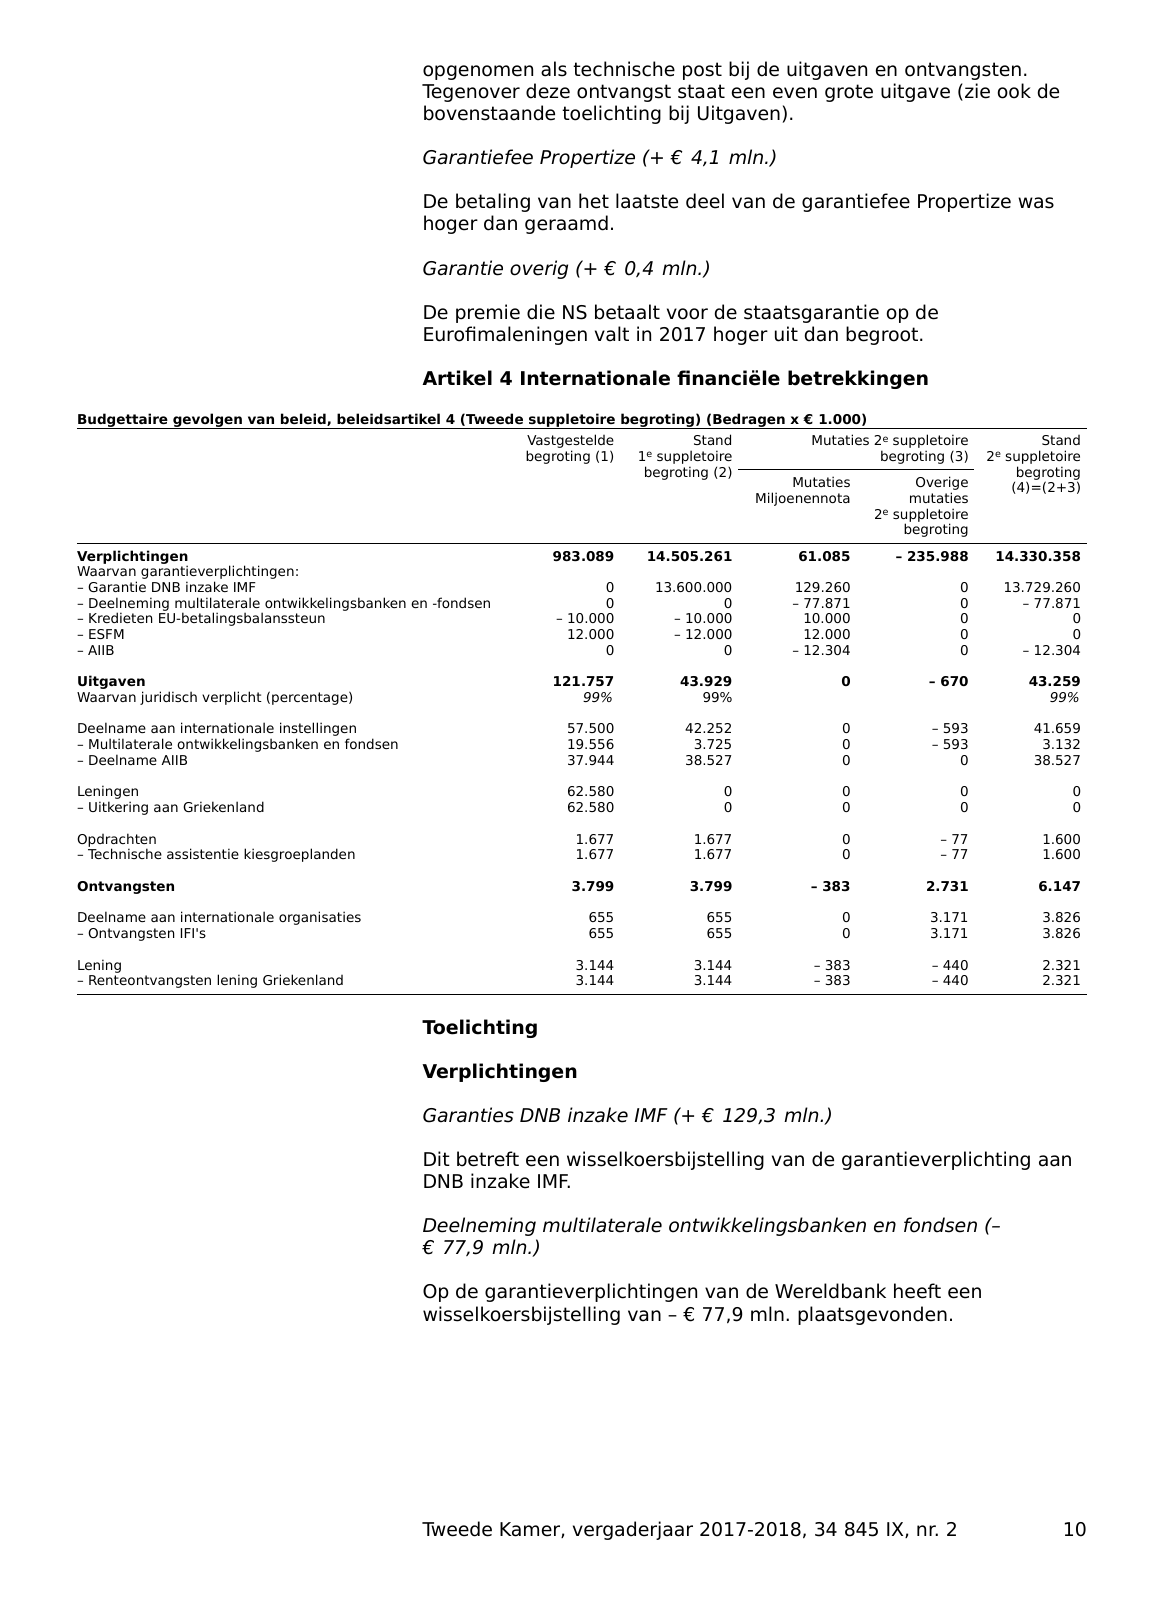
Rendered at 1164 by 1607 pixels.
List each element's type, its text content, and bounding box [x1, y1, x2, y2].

table_cell – Ontvangsten IFI's [77, 926, 502, 942]
table_cell 1.677 [620, 847, 738, 863]
table_cell [620, 894, 738, 910]
text De premie die NS betaalt voor de staatsgarantie op de Eurofimaleningen valt in 2017 hoger uit dan begroot. [422, 302, 1087, 346]
table_cell – 440 [856, 957, 974, 973]
table_cell Deelname aan internationale instellingen [77, 721, 502, 737]
table_cell [856, 564, 974, 580]
table_cell [77, 894, 502, 910]
table_cell Stand 2e suppletoire begroting (4)=(2+3) [974, 429, 1087, 543]
table_cell – Uitkering aan Griekenland [77, 800, 502, 816]
table_cell 3.826 [974, 926, 1087, 942]
table_cell 0 [856, 800, 974, 816]
subtitle Garanties DNB inzake IMF (+ € 129,3 mln.) [422, 1105, 1087, 1127]
table_cell [620, 564, 738, 580]
table_cell 0 [856, 596, 974, 611]
table_cell 0 [856, 580, 974, 596]
table_header Budgettaire gevolgen van beleid, beleidsartikel 4 (Tweede suppletoire begroting) (Bedragen x € 1.000) [77, 412, 1087, 427]
table_cell 1.677 [620, 831, 738, 847]
table_cell [620, 769, 738, 784]
table_cell – Technische assistentie kiesgroeplanden [77, 847, 502, 863]
table_cell 3.171 [856, 926, 974, 942]
table_cell – 383 [738, 957, 856, 973]
table_cell Opdrachten [77, 831, 502, 847]
table_cell – ESFM [77, 627, 502, 643]
table_cell [974, 659, 1087, 674]
table_cell Overige mutaties 2e suppletoire begroting [856, 470, 974, 543]
table_cell 38.527 [620, 753, 738, 768]
table_cell 0 [856, 627, 974, 643]
table_cell [738, 706, 856, 721]
table_cell [620, 942, 738, 957]
table_cell 43.259 [974, 674, 1087, 690]
table_cell Waarvan garantieverplichtingen: [77, 564, 502, 580]
table_cell – 593 [856, 737, 974, 753]
table_cell 0 [738, 847, 856, 863]
table_cell [620, 863, 738, 879]
table_cell 0 [502, 643, 620, 658]
table_cell 57.500 [502, 721, 620, 737]
table_cell [620, 816, 738, 831]
table_cell 3.144 [502, 957, 620, 973]
table_cell [974, 816, 1087, 831]
table_cell [77, 469, 502, 543]
subtitle Toelichting [422, 1017, 1087, 1039]
table_cell [77, 659, 502, 674]
table_cell 13.729.260 [974, 580, 1087, 596]
table_cell [738, 690, 856, 706]
table_cell – Kredieten EU-betalingsbalanssteun [77, 611, 502, 627]
table_cell 3.132 [974, 737, 1087, 753]
table_cell [77, 816, 502, 831]
table_cell 19.556 [502, 737, 620, 753]
table_cell 1.677 [502, 847, 620, 863]
table_cell 3.799 [620, 879, 738, 894]
table_cell [738, 564, 856, 580]
table_cell – AIIB [77, 643, 502, 658]
table_cell [77, 706, 502, 721]
table_cell Mutaties Miljoenennota [738, 470, 856, 543]
table_cell 655 [502, 910, 620, 926]
table_cell [77, 769, 502, 784]
table_cell 62.580 [502, 800, 620, 816]
table_cell 99% [502, 690, 620, 706]
subtitle Artikel 4 Internationale financiële betrekkingen [422, 368, 1087, 390]
subtitle Garantie overig (+ € 0,4 mln.) [422, 257, 1087, 279]
table_cell 121.757 [502, 674, 620, 690]
table_cell [856, 690, 974, 706]
table_cell 0 [738, 674, 856, 690]
table_cell – Deelneming multilaterale ontwikkelingsbanken en -fondsen [77, 596, 502, 611]
table_cell 3.144 [502, 973, 620, 993]
table_cell 0 [738, 926, 856, 942]
table_cell [502, 863, 620, 879]
table_cell [738, 816, 856, 831]
table_cell 0 [856, 611, 974, 627]
table_cell [856, 769, 974, 784]
table_cell Mutaties 2e suppletoire begroting (3) [738, 429, 974, 469]
table_cell 0 [974, 627, 1087, 643]
table_cell 1.677 [502, 831, 620, 847]
table_cell – 440 [856, 973, 974, 993]
table_cell 41.659 [974, 721, 1087, 737]
table_cell [856, 863, 974, 879]
table_cell 2.321 [974, 973, 1087, 993]
table_cell 0 [856, 753, 974, 768]
table_cell 62.580 [502, 784, 620, 800]
table_cell 0 [738, 784, 856, 800]
table_cell 3.826 [974, 910, 1087, 926]
table_cell 12.000 [502, 627, 620, 643]
table_cell 37.944 [502, 753, 620, 768]
table_cell – 235.988 [856, 544, 974, 564]
table_cell – 593 [856, 721, 974, 737]
subtitle Verplichtingen [422, 1061, 1087, 1083]
table_cell [856, 942, 974, 957]
table_cell – Renteontvangsten lening Griekenland [77, 973, 502, 993]
table_cell [502, 769, 620, 784]
subtitle Deelneming multilaterale ontwikkelingsbanken en fondsen (– € 77,9 mln.) [422, 1215, 1087, 1259]
table_cell – 77 [856, 831, 974, 847]
table_cell [856, 706, 974, 721]
table_cell [856, 816, 974, 831]
table_cell 3.144 [620, 957, 738, 973]
table_cell 13.600.000 [620, 580, 738, 596]
table_cell 0 [738, 753, 856, 768]
table_cell Ontvangsten [77, 879, 502, 894]
table_cell [974, 769, 1087, 784]
table_cell – 12.304 [974, 643, 1087, 658]
table_cell 0 [738, 910, 856, 926]
table_cell 0 [738, 800, 856, 816]
table_cell 0 [502, 596, 620, 611]
table_cell 0 [974, 611, 1087, 627]
table_cell [738, 769, 856, 784]
table_cell [620, 706, 738, 721]
text De betaling van het laatste deel van de garantiefee Propertize was hoger dan geraamd. [422, 191, 1087, 235]
table_cell [77, 942, 502, 957]
table_cell 0 [974, 784, 1087, 800]
table_cell [738, 659, 856, 674]
table_cell 12.000 [738, 627, 856, 643]
table_cell [502, 942, 620, 957]
table_cell 2.731 [856, 879, 974, 894]
table_cell 0 [620, 784, 738, 800]
text opgenomen als technische post bij de uitgaven en ontvangsten. Tegenover deze ontvangst staat een even grote uitgave (zie ook de bovenstaande toelichting bij Uitgaven). [422, 59, 1087, 125]
table_cell – 383 [738, 879, 856, 894]
table_cell [974, 706, 1087, 721]
table_cell 0 [738, 737, 856, 753]
table_cell – 383 [738, 973, 856, 993]
table_cell Lening [77, 957, 502, 973]
table_cell 1.600 [974, 847, 1087, 863]
table_cell [974, 863, 1087, 879]
table_cell 6.147 [974, 879, 1087, 894]
table_cell 3.799 [502, 879, 620, 894]
table_cell – Deelname AIIB [77, 753, 502, 768]
table_cell 983.089 [502, 544, 620, 564]
table_cell [856, 659, 974, 674]
table_cell 655 [620, 910, 738, 926]
table_cell 0 [974, 800, 1087, 816]
table_cell Verplichtingen [77, 544, 502, 564]
table_cell [974, 894, 1087, 910]
table_cell Leningen [77, 784, 502, 800]
table_cell – Multilaterale ontwikkelingsbanken en fondsen [77, 737, 502, 753]
table_cell – 12.000 [620, 627, 738, 643]
table_cell – 670 [856, 674, 974, 690]
table_cell – Garantie DNB inzake IMF [77, 580, 502, 596]
table_cell [502, 564, 620, 580]
table_cell Vastgestelde begroting (1) [502, 429, 620, 543]
table_cell 42.252 [620, 721, 738, 737]
table_cell 0 [620, 643, 738, 658]
table_cell [738, 863, 856, 879]
table_cell 1.600 [974, 831, 1087, 847]
table_cell [856, 894, 974, 910]
table_cell 655 [620, 926, 738, 942]
table_cell 14.330.358 [974, 544, 1087, 564]
table_cell [502, 894, 620, 910]
table_cell Deelname aan internationale organisaties [77, 910, 502, 926]
table_cell [502, 706, 620, 721]
table_cell Stand 1e suppletoire begroting (2) [620, 429, 738, 543]
table_cell 3.144 [620, 973, 738, 993]
table_cell – 12.304 [738, 643, 856, 658]
text Dit betreft een wisselkoersbijstelling van de garantieverplichting aan DNB inzake IMF. [422, 1149, 1087, 1193]
table_cell [738, 942, 856, 957]
table_cell 0 [620, 596, 738, 611]
table_cell 0 [738, 831, 856, 847]
table_cell 129.260 [738, 580, 856, 596]
text Op de garantieverplichtingen van de Wereldbank heeft een wisselkoersbijstelling van – € 77,9 mln. plaatsgevonden. [422, 1281, 1087, 1325]
table_cell 0 [620, 800, 738, 816]
table_cell [502, 659, 620, 674]
table_cell 3.725 [620, 737, 738, 753]
table_cell 99% [620, 690, 738, 706]
table_cell [620, 659, 738, 674]
table_cell – 10.000 [502, 611, 620, 627]
table_cell 0 [856, 643, 974, 658]
table_cell – 77 [856, 847, 974, 863]
table_cell [974, 942, 1087, 957]
table_cell [502, 816, 620, 831]
table_cell 0 [502, 580, 620, 596]
table_cell 38.527 [974, 753, 1087, 768]
table_cell 43.929 [620, 674, 738, 690]
table_cell – 77.871 [974, 596, 1087, 611]
table_cell Uitgaven [77, 674, 502, 690]
table_cell [77, 863, 502, 879]
table_cell [77, 429, 502, 469]
table_cell [738, 894, 856, 910]
table_cell 655 [502, 926, 620, 942]
table_cell 10.000 [738, 611, 856, 627]
table_cell 99% [974, 690, 1087, 706]
table_cell 0 [856, 784, 974, 800]
table_cell 14.505.261 [620, 544, 738, 564]
table_cell Waarvan juridisch verplicht (percentage) [77, 690, 502, 706]
table_cell – 77.871 [738, 596, 856, 611]
table_cell – 10.000 [620, 611, 738, 627]
table_cell 0 [738, 721, 856, 737]
table_cell 3.171 [856, 910, 974, 926]
table_cell [974, 564, 1087, 580]
table_cell 61.085 [738, 544, 856, 564]
table_cell 2.321 [974, 957, 1087, 973]
subtitle Garantiefee Propertize (+ € 4,1 mln.) [422, 147, 1087, 169]
